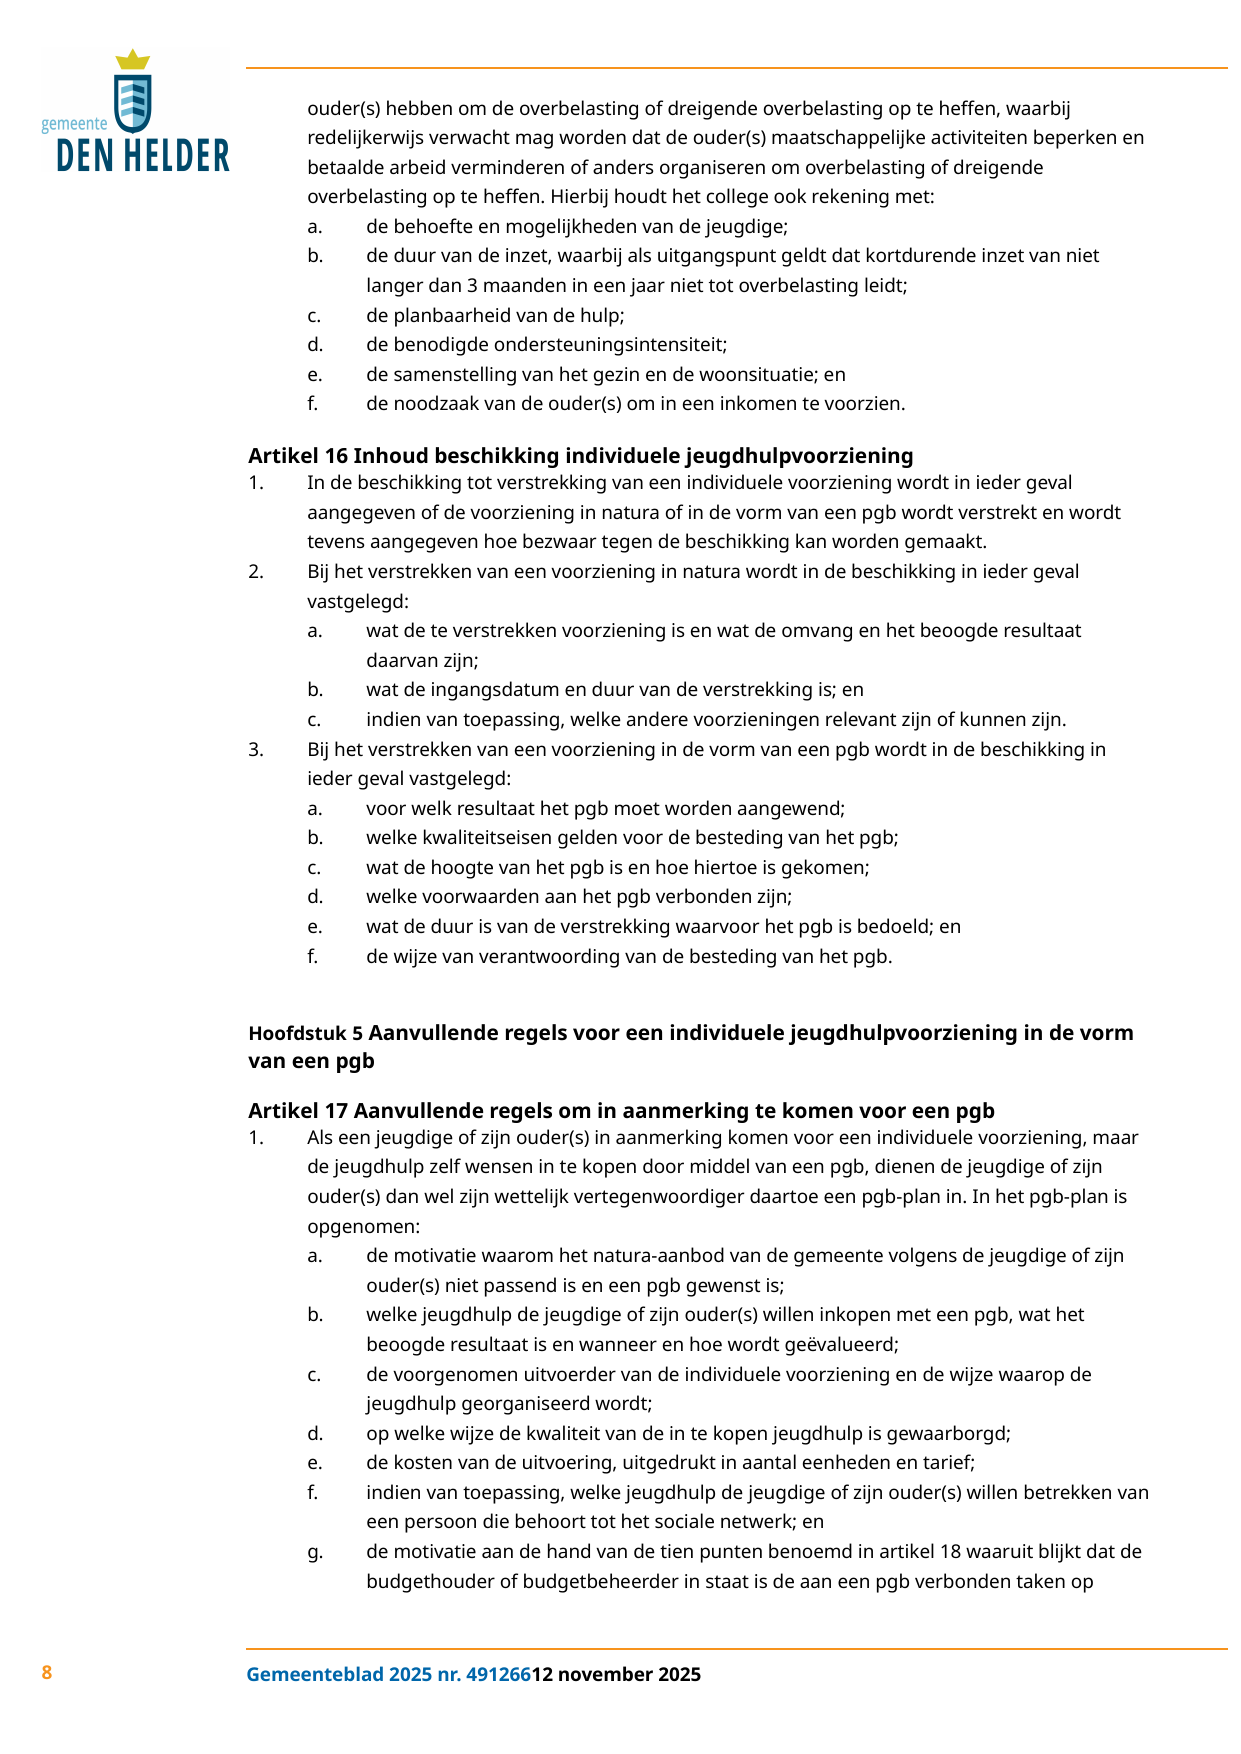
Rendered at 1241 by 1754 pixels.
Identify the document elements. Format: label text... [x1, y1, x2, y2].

list wat de hoogte van het pgb is en hoe hiertoe is gekomen; [307, 854, 1152, 880]
list de noodzaak van de ouder(s) om in een inkomen te voorzien. [307, 391, 1152, 416]
list de motivatie waarom het natura-aanbod van de gemeente volgens de jeugdige of zijn ouder(s) niet passend is en een pgb gewenst is; [307, 1242, 1152, 1298]
list de samenstelling van het gezin en de woonsituatie; en [307, 361, 1152, 387]
list de wijze van verantwoording van de besteding van het pgb. [307, 943, 1152, 968]
list welke kwaliteitseisen gelden voor de besteding van het pgb; [307, 824, 1152, 850]
text Hoofdstuk 5 Aanvullende regels voor een individuele jeugdhulpvoorziening in de vorm van een pgb [248, 1018, 1152, 1075]
list wat de duur is van de verstrekking waarvoor het pgb is bedoeld; en [307, 913, 1152, 939]
list wat de te verstrekken voorziening is en wat de omvang en het beoogde resultaat daarvan zijn; [307, 617, 1152, 673]
list wat de ingangsdatum en duur van de verstrekking is; en [307, 677, 1152, 702]
list Bij het verstrekken van een voorziening in natura wordt in de beschikking in ieder geval vastgelegd: [248, 558, 1152, 613]
list op welke wijze de kwaliteit van de in te kopen jeugdhulp is gewaarborgd; [307, 1420, 1152, 1446]
picture [41, 47, 231, 172]
picture [182, 144, 187, 165]
picture [220, 160, 224, 172]
list de kosten van de uitvoering, uitgedrukt in aantal eenheden en tarief; [307, 1449, 1152, 1475]
list de benodigde ondersteuningsintensiteit; [307, 331, 1152, 357]
list de behoefte en mogelijkheden van de jeugdige; [307, 213, 1152, 239]
list welke voorwaarden aan het pgb verbonden zijn; [307, 884, 1152, 909]
list In de beschikking tot verstrekking van een individuele voorziening wordt in ieder geval aangegeven of de voorziening in natura of in de vorm van een pgb wordt verstrekt en wordt tevens aangegeven hoe bezwaar tegen de beschikking kan worden gemaakt. [248, 469, 1152, 554]
list voor welk resultaat het pgb moet worden aangewend; [307, 795, 1152, 821]
list Bij het verstrekken van een voorziening in de vorm van een pgb wordt in de beschikking in ieder geval vastgelegd: [248, 736, 1152, 791]
list de motivatie aan de hand van de tien punten benoemd in artikel 18 waaruit blijkt dat de budgethouder of budgetbeheerder in staat is de aan een pgb verbonden taken op [307, 1538, 1152, 1594]
list indien van toepassing, welke andere voorzieningen relevant zijn of kunnen zijn. [307, 706, 1152, 732]
picture [100, 154, 106, 172]
list de voorgenomen uitvoerder van de individuele voorziening en de wijze waarop de jeugdhulp georganiseerd wordt; [307, 1361, 1152, 1416]
text Artikel 17 Aanvullende regels om in aanmerking te komen voor een pgb [248, 1096, 1152, 1124]
list welke jeugdhulp de jeugdige of zijn ouder(s) willen inkopen met een pgb, wat het beoogde resultaat is en wanneer en hoe wordt geëvalueerd; [307, 1302, 1152, 1357]
picture [63, 144, 68, 165]
text Artikel 16 Inhoud beschikking individuele jeugdhulpvoorziening [248, 441, 1152, 469]
list de planbaarheid van de hulp; [307, 302, 1152, 328]
list ouder(s) hebben om de overbelasting of dreigende overbelasting op te heffen, waarbij redelijkerwijs verwacht mag worden dat de ouder(s) maatschappelijke activiteiten beperken en betaalde arbeid verminderen of anders organiseren om overbelasting of dreigende overbelasting op te heffen. Hierbij houdt het college ook rekening met: [248, 95, 1152, 209]
picture [130, 157, 135, 172]
list Als een jeugdige of zijn ouder(s) in aanmerking komen voor een individuele voorziening, maar de jeugdhulp zelf wensen in te kopen door middel van een pgb, dienen de jeugdige of zijn ouder(s) dan wel zijn wettelijk vertegenwoordiger daartoe een pgb-plan in. In het pgb-plan is opgenomen: [248, 1124, 1152, 1239]
list de duur van de inzet, waarbij als uitgangspunt geldt dat kortdurende inzet van niet langer dan 3 maanden in een jaar niet tot overbelasting leidt; [307, 243, 1152, 298]
list indien van toepassing, welke jeugdhulp de jeugdige of zijn ouder(s) willen betrekken van een persoon die behoort tot het sociale netwerk; en [307, 1479, 1152, 1534]
